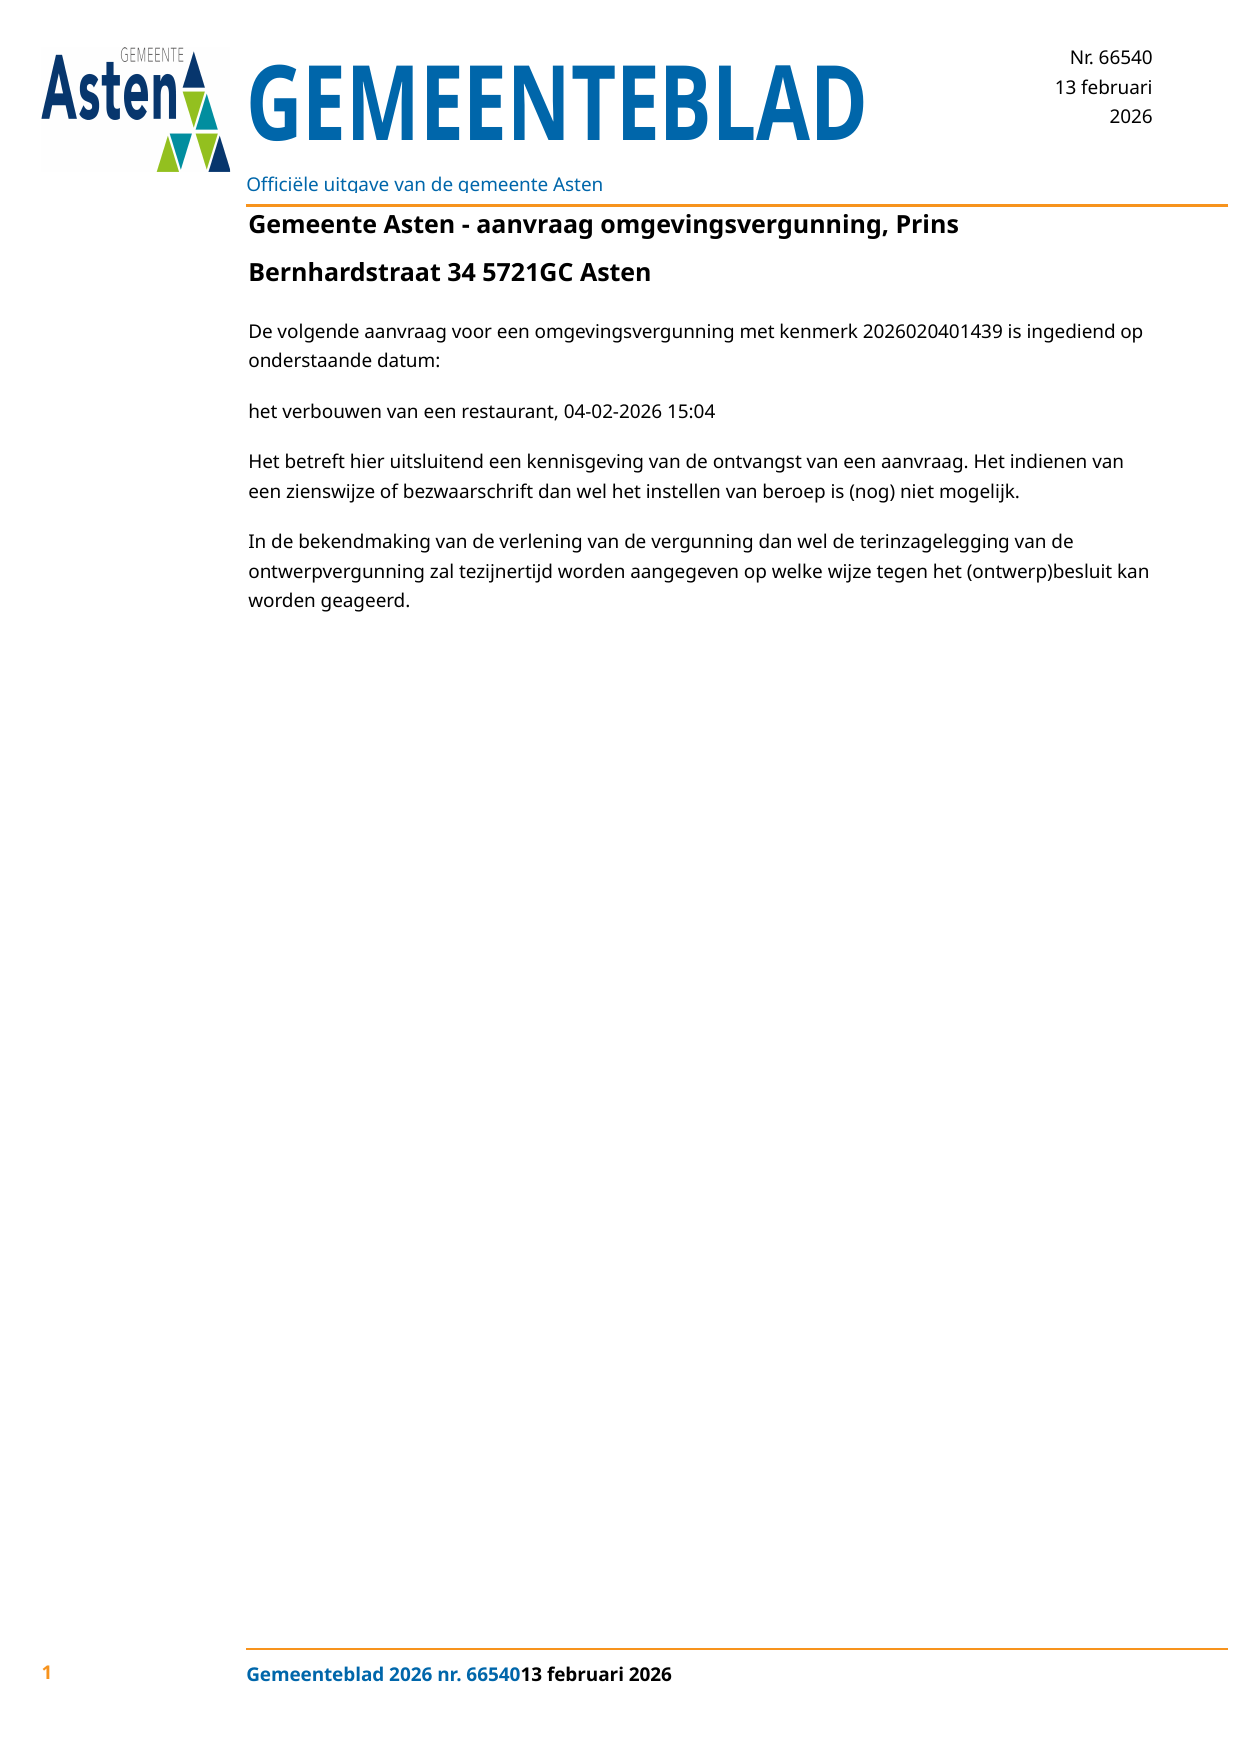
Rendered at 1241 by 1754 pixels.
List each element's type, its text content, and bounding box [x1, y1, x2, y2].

text Het betreft hier uitsluitend een kennisgeving van de ontvangst van een aanvraag. Het indienen van een zienswijze of bezwaarschrift dan wel het instellen van beroep is (nog) niet mogelijk. [248, 448, 1152, 504]
picture [41, 47, 231, 172]
text Gemeente Asten - aanvraag omgevingsvergunning, Prins Bernhardstraat 34 5721GC Asten [248, 207, 1152, 288]
text De volgende aanvraag voor een omgevingsvergunning met kenmerk 2026020401439 is ingediend op onderstaande datum: [248, 318, 1152, 373]
text In de bekendmaking van de verlening van de vergunning dan wel de terinzagelegging van de ontwerpvergunning zal tezijnertijd worden aangegeven op welke wijze tegen het (ontwerp)besluit kan worden geageerd. [248, 528, 1152, 613]
text het verbouwen van een restaurant, 04-02-2026 15:04 [248, 398, 1152, 424]
